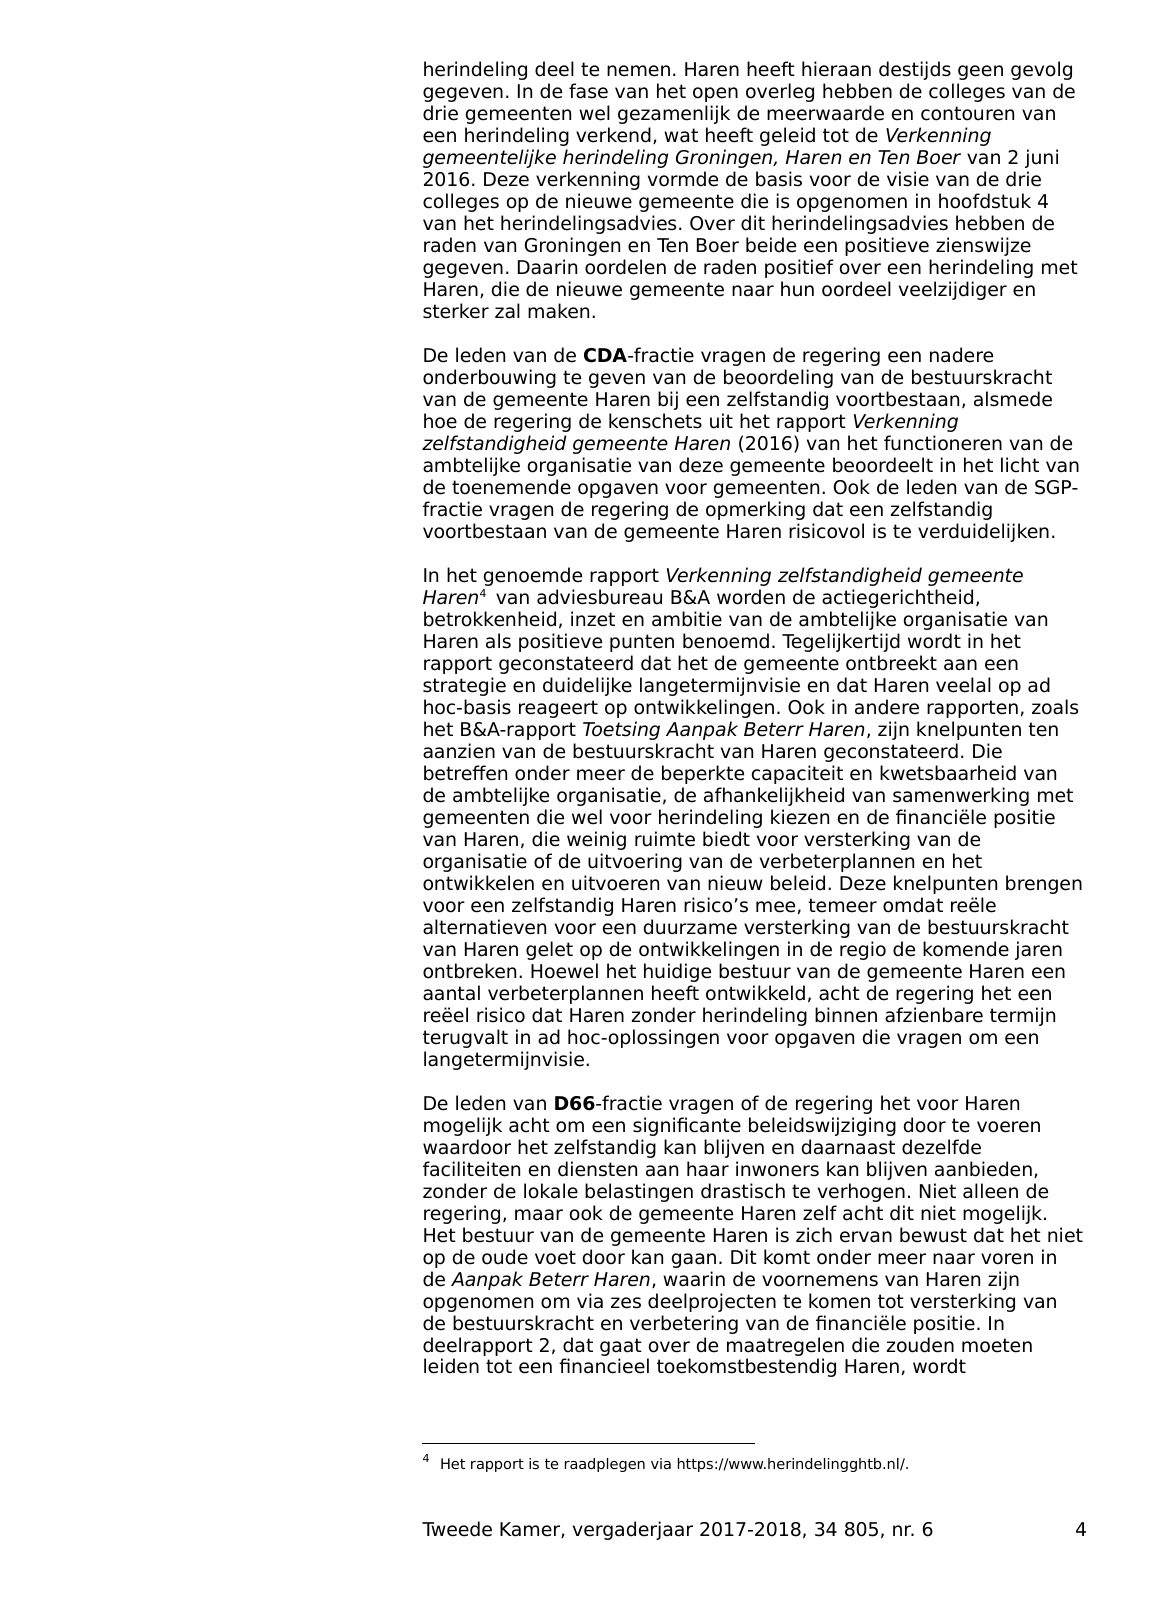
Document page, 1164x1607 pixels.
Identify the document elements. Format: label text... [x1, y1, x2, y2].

text Het rapport is te raadplegen via https://www.herindelingghtb.nl/. [422, 1452, 1087, 1474]
text herindeling deel te nemen. Haren heeft hieraan destijds geen gevolg gegeven. In de fase van het open overleg hebben de colleges van de drie gemeenten wel gezamenlijk de meerwaarde en contouren van een herindeling verkend, wat heeft geleid tot de Verkenning gemeentelijke herindeling Groningen, Haren en Ten Boer van 2 juni 2016. Deze verkenning vormde de basis voor de visie van de drie colleges op de nieuwe gemeente die is opgenomen in hoofdstuk 4 van het herindelingsadvies. Over dit herindelingsadvies hebben de raden van Groningen en Ten Boer beide een positieve zienswijze gegeven. Daarin oordelen de raden positief over een herindeling met Haren, die de nieuwe gemeente naar hun oordeel veelzijdiger en sterker zal maken. [422, 59, 1087, 323]
text De leden van D66-fractie vragen of de regering het voor Haren mogelijk acht om een significante beleidswijziging door te voeren waardoor het zelfstandig kan blijven en daarnaast dezelfde faciliteiten en diensten aan haar inwoners kan blijven aanbieden, zonder de lokale belastingen drastisch te verhogen. Niet alleen de regering, maar ook de gemeente Haren zelf acht dit niet mogelijk. Het bestuur van de gemeente Haren is zich ervan bewust dat het niet op de oude voet door kan gaan. Dit komt onder meer naar voren in de Aanpak Beterr Haren, waarin de voornemens van Haren zijn opgenomen om via zes deelprojecten te komen tot versterking van de bestuurskracht en verbetering van de financiële positie. In deelrapport 2, dat gaat over de maatregelen die zouden moeten leiden tot een financieel toekomstbestendig Haren, wordt [422, 1093, 1087, 1378]
text In het genoemde rapport Verkenning zelfstandigheid gemeente Haren van adviesbureau B&A worden de actiegerichtheid, betrokkenheid, inzet en ambitie van de ambtelijke organisatie van Haren als positieve punten benoemd. Tegelijkertijd wordt in het rapport geconstateerd dat het de gemeente ontbreekt aan een strategie en duidelijke langetermijnvisie en dat Haren veelal op ad hoc-basis reageert op ontwikkelingen. Ook in andere rapporten, zoals het B&A-rapport Toetsing Aanpak Beterr Haren, zijn knelpunten ten aanzien van de bestuurskracht van Haren geconstateerd. Die betreffen onder meer de beperkte capaciteit en kwetsbaarheid van de ambtelijke organisatie, de afhankelijkheid van samenwerking met gemeenten die wel voor herindeling kiezen en de financiële positie van Haren, die weinig ruimte biedt voor versterking van de organisatie of de uitvoering van de verbeterplannen en het ontwikkelen en uitvoeren van nieuw beleid. Deze knelpunten brengen voor een zelfstandig Haren risico’s mee, temeer omdat reële alternatieven voor een duurzame versterking van de bestuurskracht van Haren gelet op de ontwikkelingen in de regio de komende jaren ontbreken. Hoewel het huidige bestuur van de gemeente Haren een aantal verbeterplannen heeft ontwikkeld, acht de regering het een reëel risico dat Haren zonder herindeling binnen afzienbare termijn terugvalt in ad hoc-oplossingen voor opgaven die vragen om een langetermijnvisie. [422, 565, 1087, 1071]
text De leden van de CDA-fractie vragen de regering een nadere onderbouwing te geven van de beoordeling van de bestuurskracht van de gemeente Haren bij een zelfstandig voortbestaan, alsmede hoe de regering de kenschets uit het rapport Verkenning zelfstandigheid gemeente Haren (2016) van het functioneren van de ambtelijke organisatie van deze gemeente beoordeelt in het licht van de toenemende opgaven voor gemeenten. Ook de leden van de SGP-fractie vragen de regering de opmerking dat een zelfstandig voortbestaan van de gemeente Haren risicovol is te verduidelijken. [422, 345, 1087, 543]
